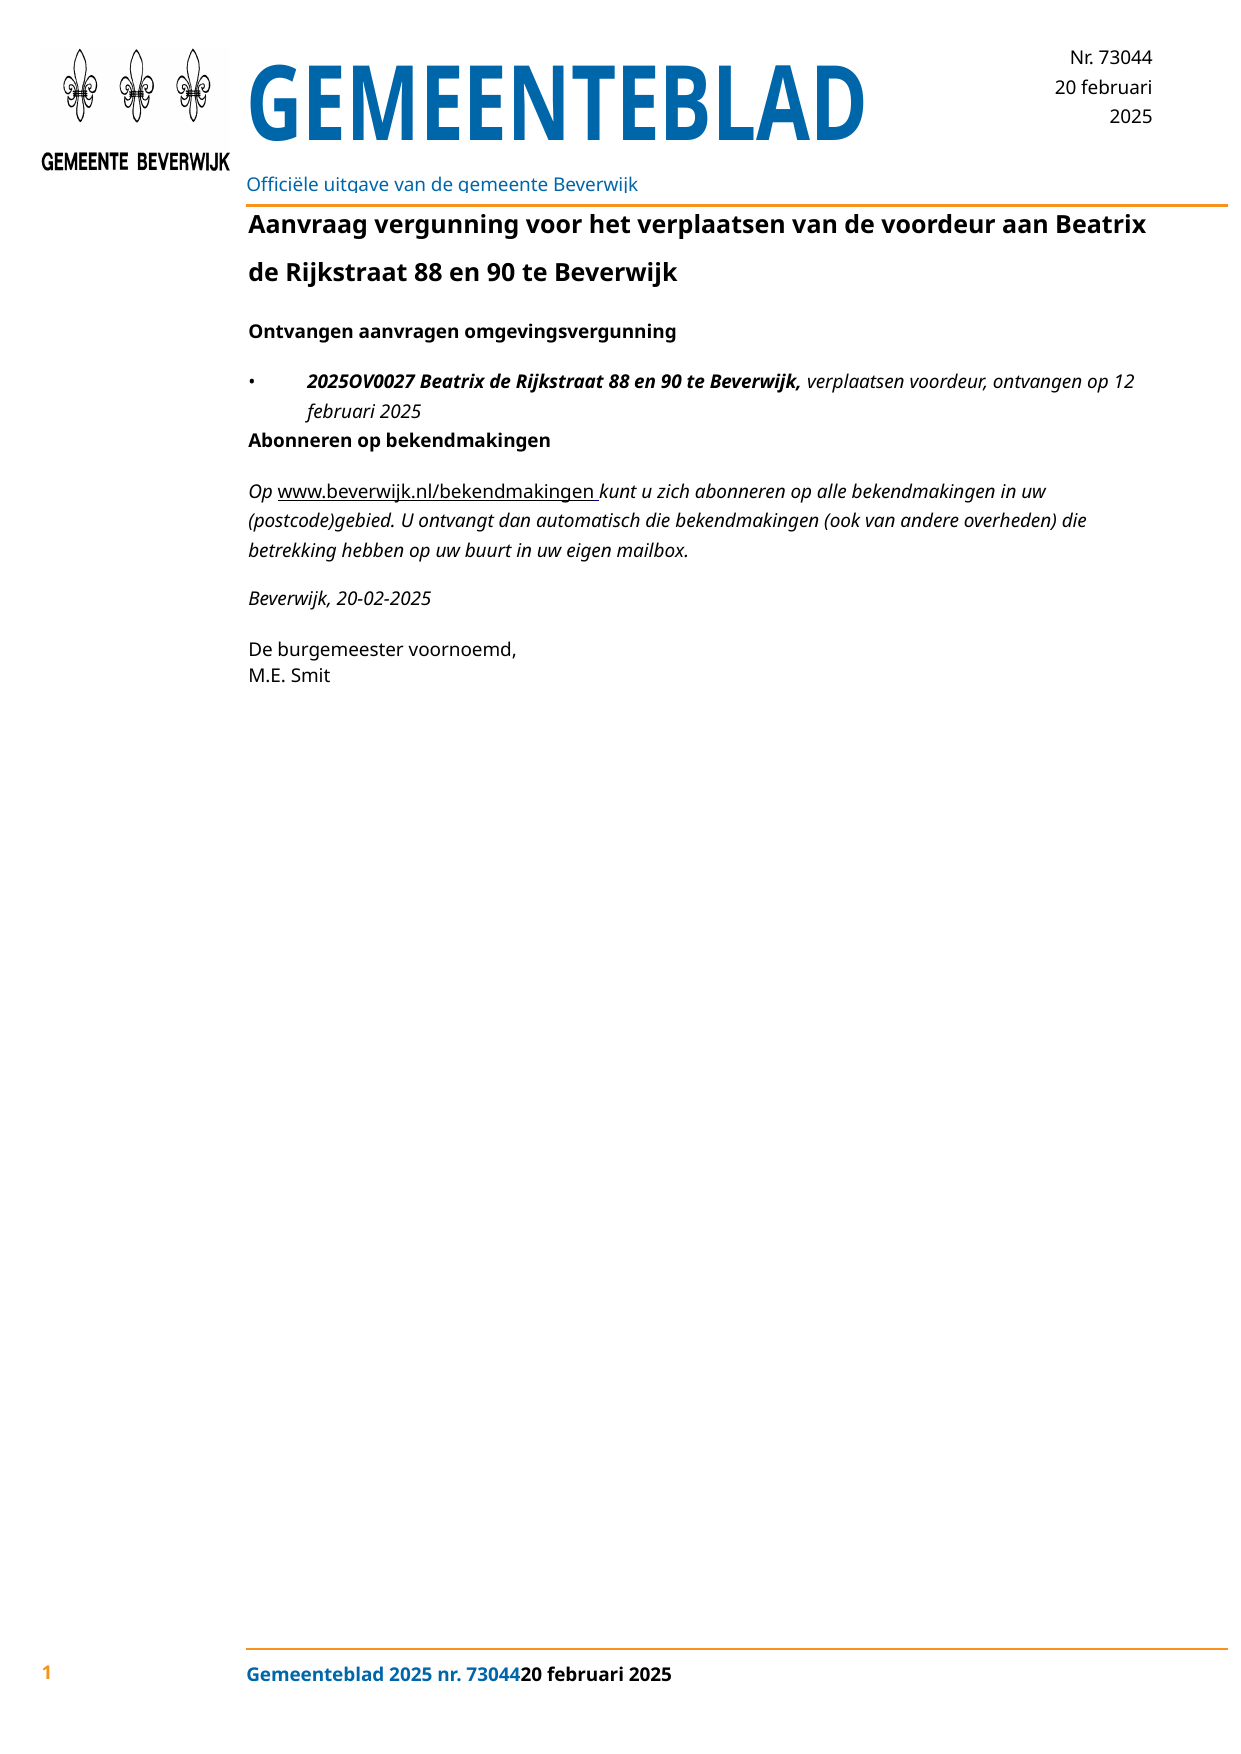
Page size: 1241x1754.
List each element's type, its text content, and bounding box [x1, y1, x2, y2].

text Aanvraag vergunning voor het verplaatsen van de voordeur aan Beatrix de Rijkstraat 88 en 90 te Beverwijk [248, 207, 1152, 288]
text Op www.beverwijk.nl/bekendmakingen kunt u zich abonneren op alle bekendmakingen in uw (postcode)gebied. U ontvangt dan automatisch die bekendmakingen (ook van andere overheden) die betrekking hebben op uw buurt in uw eigen mailbox. [248, 478, 1152, 563]
text Beverwijk, 20-02-2025 [248, 585, 1152, 611]
picture [41, 47, 231, 172]
text M.E. Smit [248, 662, 1152, 688]
list 2025OV0027 Beatrix de Rijkstraat 88 en 90 te Beverwijk, verplaatsen voordeur, ontvangen op 12 februari 2025 [248, 368, 1152, 424]
text Abonneren op bekendmakingen [248, 427, 1152, 453]
text Ontvangen aanvragen omgevingsvergunning [248, 318, 1152, 344]
text De burgemeester voornoemd, [248, 636, 1152, 662]
